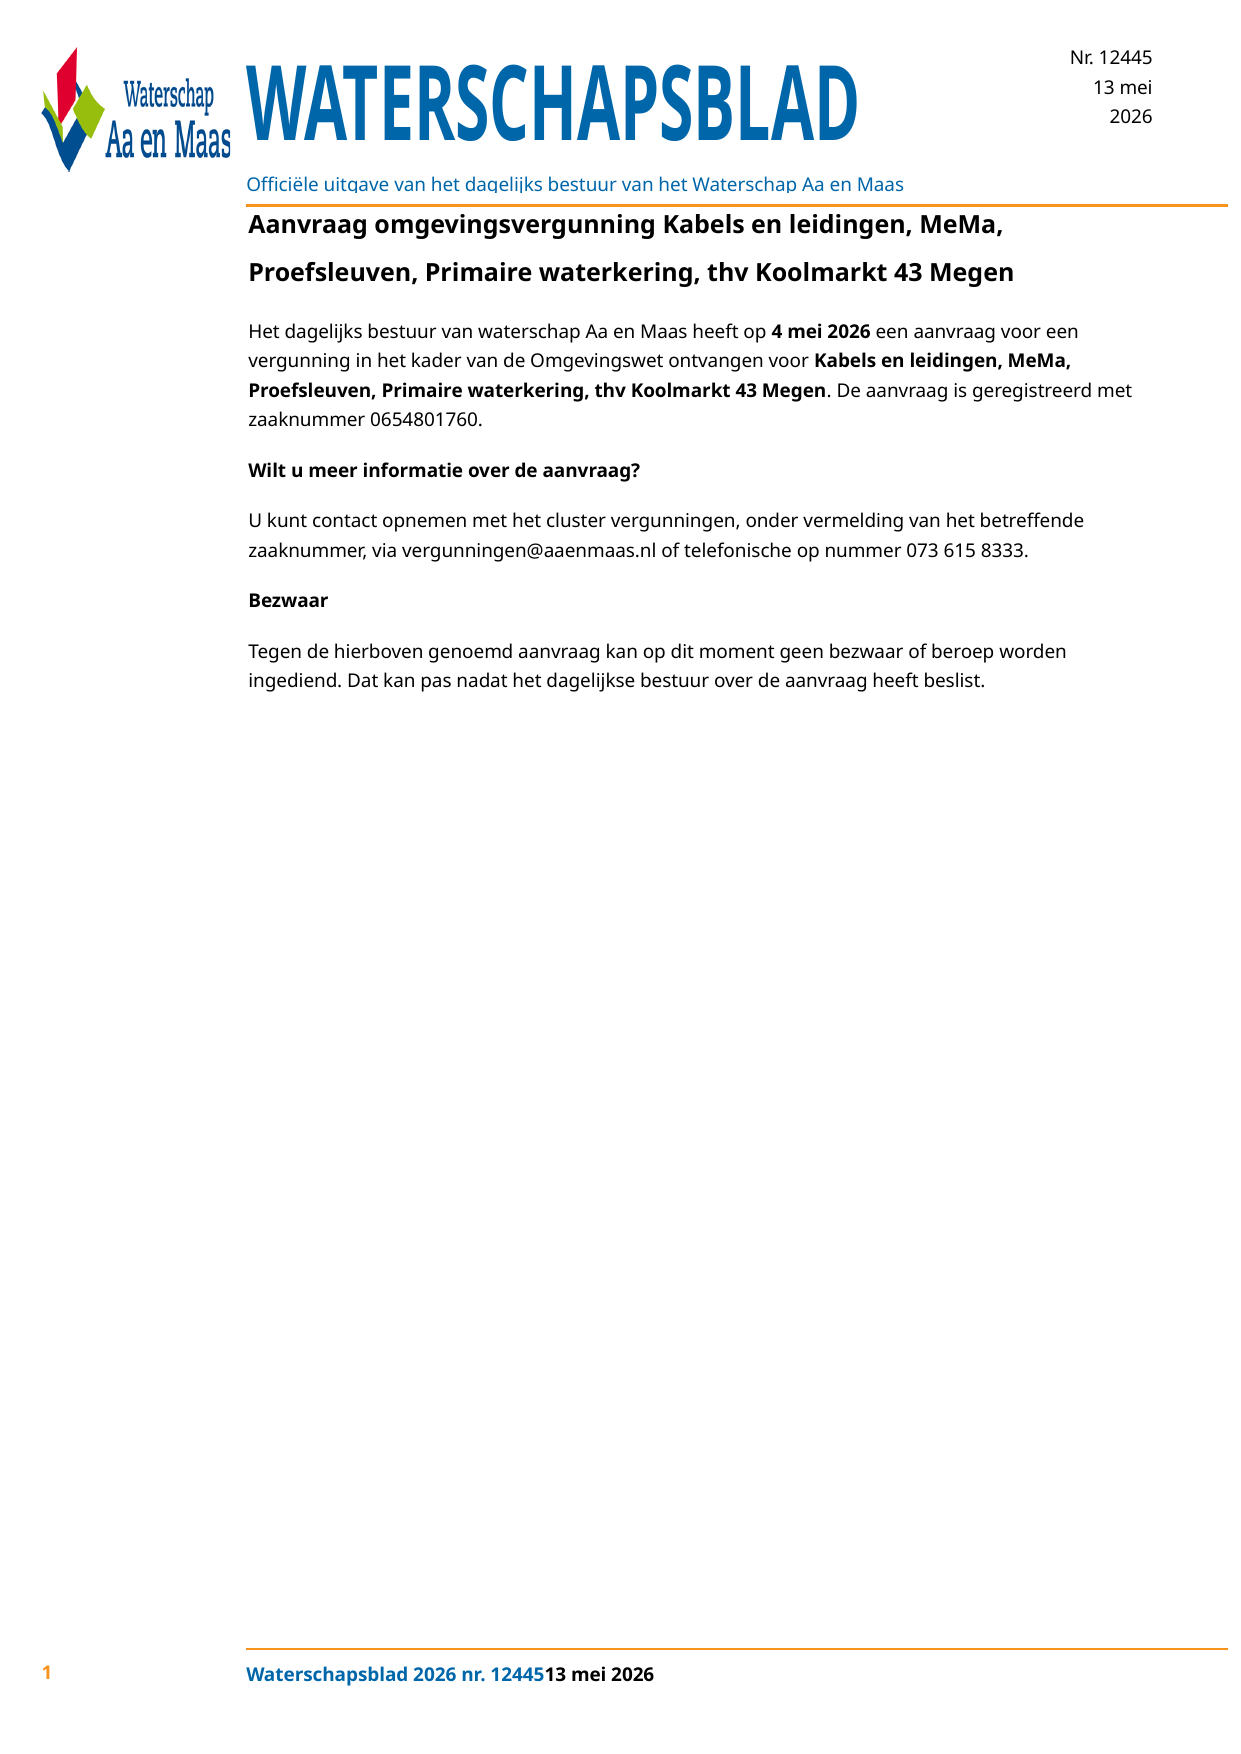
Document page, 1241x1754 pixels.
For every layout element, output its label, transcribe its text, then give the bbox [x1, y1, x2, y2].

text U kunt contact opnemen met het cluster vergunningen, onder vermelding van het betreffende zaaknummer, via vergunningen@aaenmaas.nl of telefonische op nummer 073 615 8333. [248, 507, 1152, 563]
text Bezwaar [248, 587, 1152, 613]
text Wilt u meer informatie over de aanvraag? [248, 457, 1152, 483]
text Het dagelijks bestuur van waterschap Aa en Maas heeft op 4 mei 2026 een aanvraag voor een vergunning in het kader van de Omgevingswet ontvangen voor Kabels en leidingen, MeMa, Proefsleuven, Primaire waterkering, thv Koolmarkt 43 Megen. De aanvraag is geregistreerd met zaaknummer 0654801760. [248, 318, 1152, 432]
text Aanvraag omgevingsvergunning Kabels en leidingen, MeMa, Proefsleuven, Primaire waterkering, thv Koolmarkt 43 Megen [248, 207, 1152, 288]
picture [41, 47, 231, 172]
text Tegen de hierboven genoemd aanvraag kan op dit moment geen bezwaar of beroep worden ingediend. Dat kan pas nadat het dagelijkse bestuur over de aanvraag heeft beslist. [248, 638, 1152, 693]
